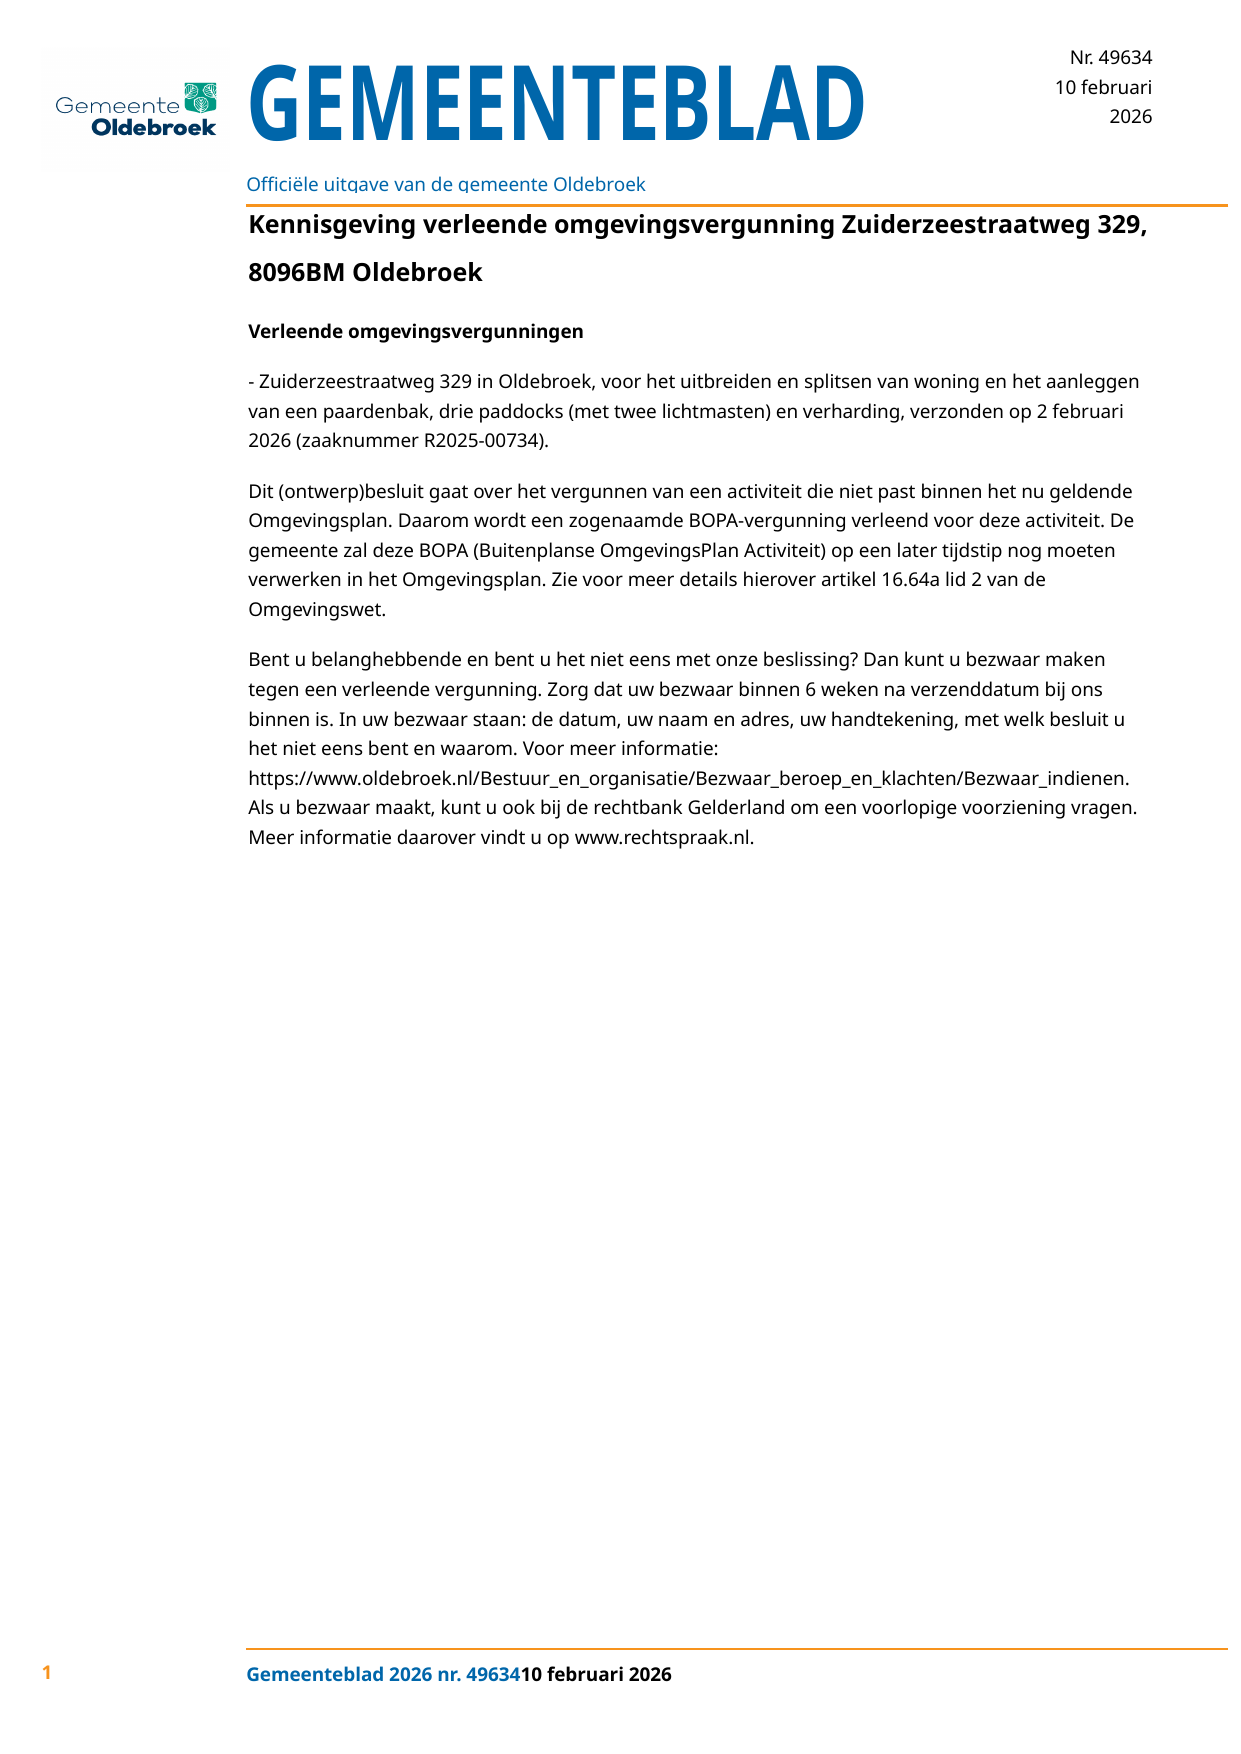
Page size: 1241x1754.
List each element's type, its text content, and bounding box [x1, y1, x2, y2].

text Bent u belanghebbende en bent u het niet eens met onze beslissing? Dan kunt u bezwaar maken tegen een verleende vergunning. Zorg dat uw bezwaar binnen 6 weken na verzenddatum bij ons binnen is. In uw bezwaar staan: de datum, uw naam en adres, uw handtekening, met welk besluit u het niet eens bent en waarom. Voor meer informatie: https://www.oldebroek.nl/Bestuur_en_organisatie/Bezwaar_beroep_en_klachten/Bezwaar_indienen. Als u bezwaar maakt, kunt u ook bij de rechtbank Gelderland om een voorlopige voorziening vragen. Meer informatie daarover vindt u op www.rechtspraak.nl. [248, 647, 1152, 850]
text - Zuiderzeestraatweg 329 in Oldebroek, voor het uitbreiden en splitsen van woning en het aanleggen van een paardenbak, drie paddocks (met twee lichtmasten) en verharding, verzonden op 2 februari 2026 (zaaknummer R2025-00734). [248, 368, 1152, 453]
picture [41, 47, 231, 172]
text Kennisgeving verleende omgevingsvergunning Zuiderzeestraatweg 329, 8096BM Oldebroek [248, 207, 1152, 288]
text Verleende omgevingsvergunningen [248, 318, 1152, 344]
text Dit (ontwerp)besluit gaat over het vergunnen van een activiteit die niet past binnen het nu geldende Omgevingsplan. Daarom wordt een zogenaamde BOPA-vergunning verleend voor deze activiteit. De gemeente zal deze BOPA (Buitenplanse OmgevingsPlan Activiteit) op een later tijdstip nog moeten verwerken in het Omgevingsplan. Zie voor meer details hierover artikel 16.64a lid 2 van de Omgevingswet. [248, 478, 1152, 622]
